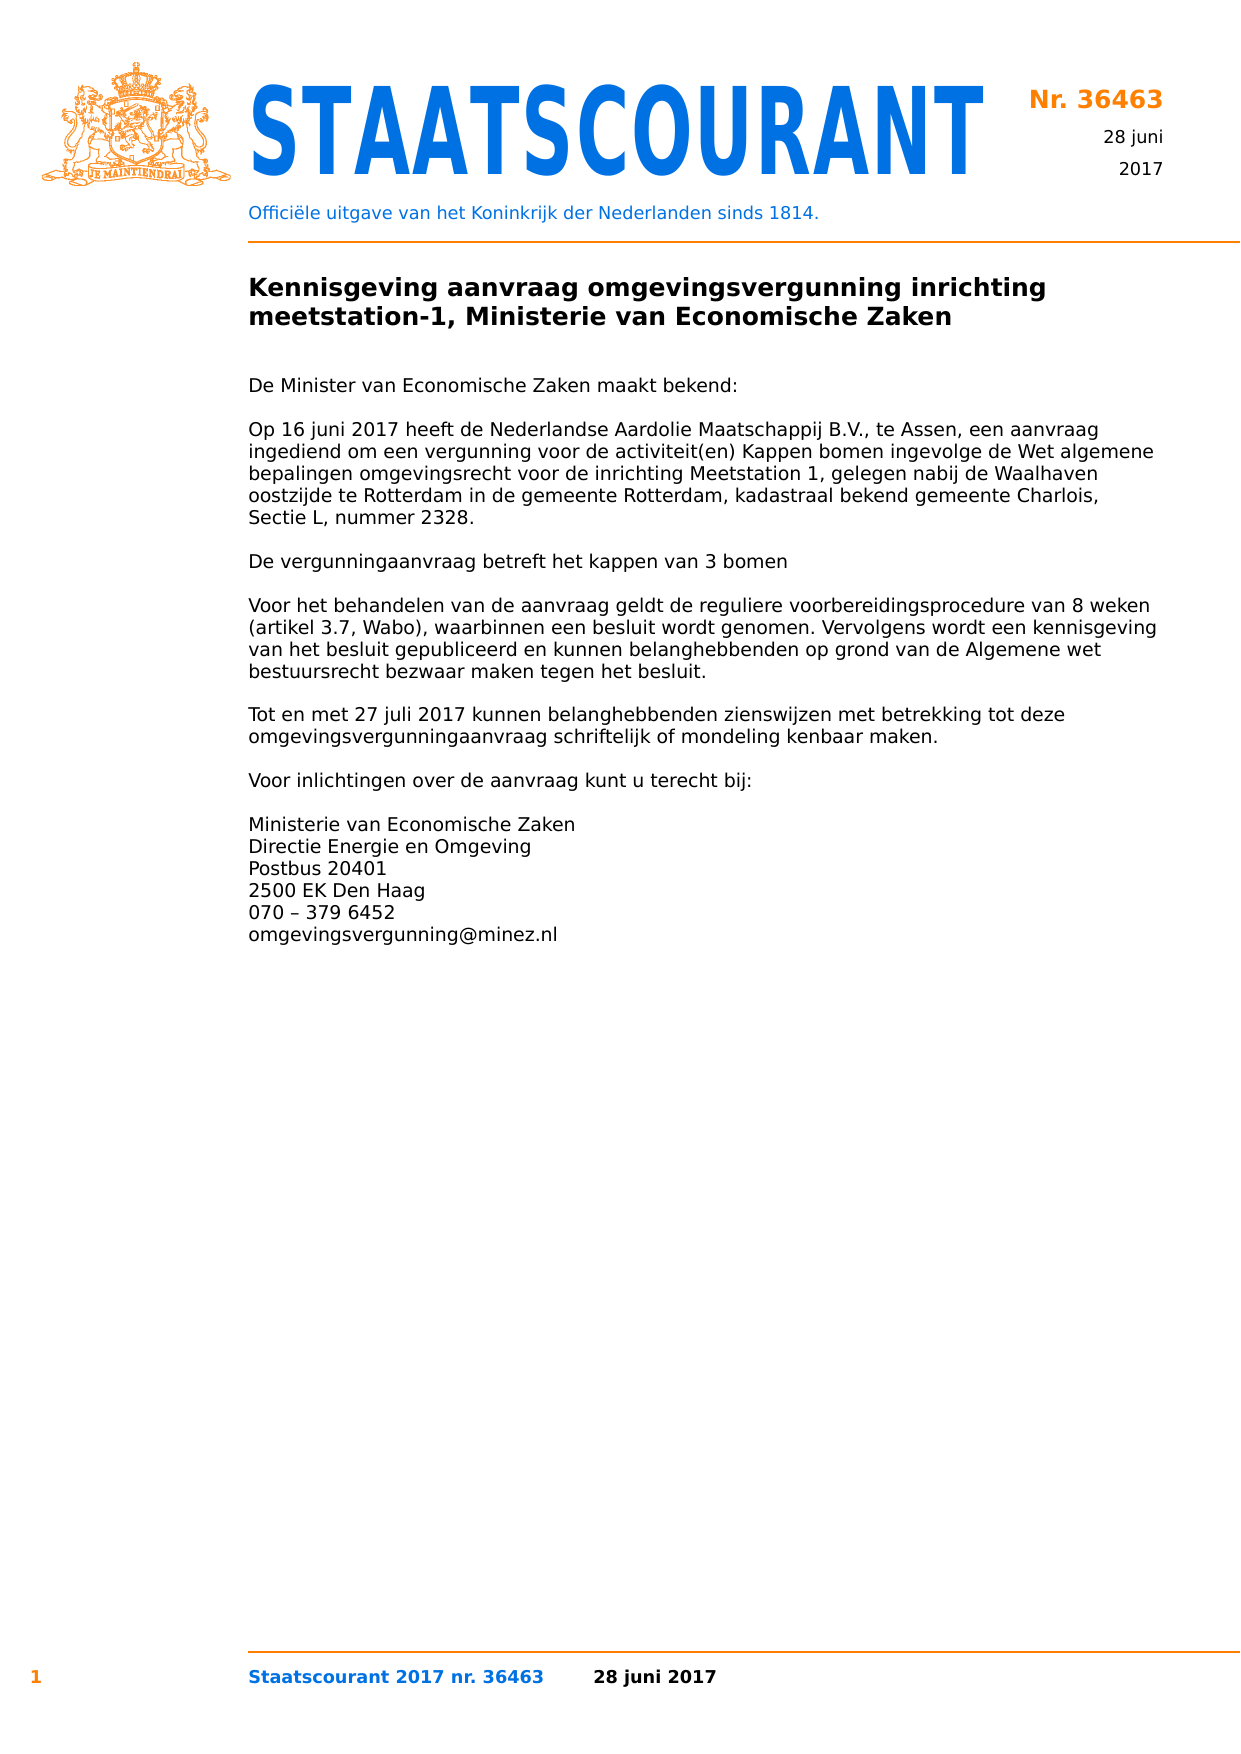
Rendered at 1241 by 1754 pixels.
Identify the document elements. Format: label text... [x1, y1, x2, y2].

text 2500 EK Den Haag [248, 880, 1163, 902]
table_cell Officiële uitgave van het Koninkrijk der Nederlanden sinds 1814. [248, 203, 1240, 241]
text 070 – 379 6452 [248, 902, 1163, 924]
text Directie Energie en Omgeving [248, 836, 1163, 858]
text omgevingsvergunning@minez.nl [248, 924, 1163, 946]
text Voor het behandelen van de aanvraag geldt de reguliere voorbereidingsprocedure van 8 weken (artikel 3.7, Wabo), waarbinnen een besluit wordt genomen. Vervolgens wordt een kennisgeving van het besluit gepubliceerd en kunnen belanghebbenden op grond van de Algemene wet bestuursrecht bezwaar maken tegen het besluit. [248, 594, 1163, 682]
table_header Nr. 36463 [998, 62, 1240, 121]
table_header [25, 62, 248, 241]
text Ministerie van Economische Zaken [248, 814, 1163, 836]
text Postbus 20401 [248, 858, 1163, 880]
picture [41, 62, 231, 186]
table_header STAATSCOURANT [248, 62, 998, 203]
text Voor inlichtingen over de aanvraag kunt u terecht bij: [248, 770, 1163, 792]
subtitle Kennisgeving aanvraag omgevingsvergunning inrichting meetstation-1, Ministerie van Economische Zaken [248, 273, 1163, 331]
text Op 16 juni 2017 heeft de Nederlandse Aardolie Maatschappij B.V., te Assen, een aanvraag ingediend om een vergunning voor de activiteit(en) Kappen bomen ingevolge de Wet algemene bepalingen omgevingsrecht voor de inrichting Meetstation 1, gelegen nabij de Waalhaven oostzijde te Rotterdam in de gemeente Rotterdam, kadastraal bekend gemeente Charlois, Sectie L, nummer 2328. [248, 419, 1163, 529]
table_cell 28 juni [998, 121, 1240, 153]
text Tot en met 27 juli 2017 kunnen belanghebbenden zienswijzen met betrekking tot deze omgevingsvergunningaanvraag schriftelijk of mondeling kenbaar maken. [248, 704, 1163, 748]
table_cell 2017 [998, 153, 1240, 203]
text De Minister van Economische Zaken maakt bekend: [248, 375, 1163, 397]
text De vergunningaanvraag betreft het kappen van 3 bomen [248, 551, 1163, 573]
